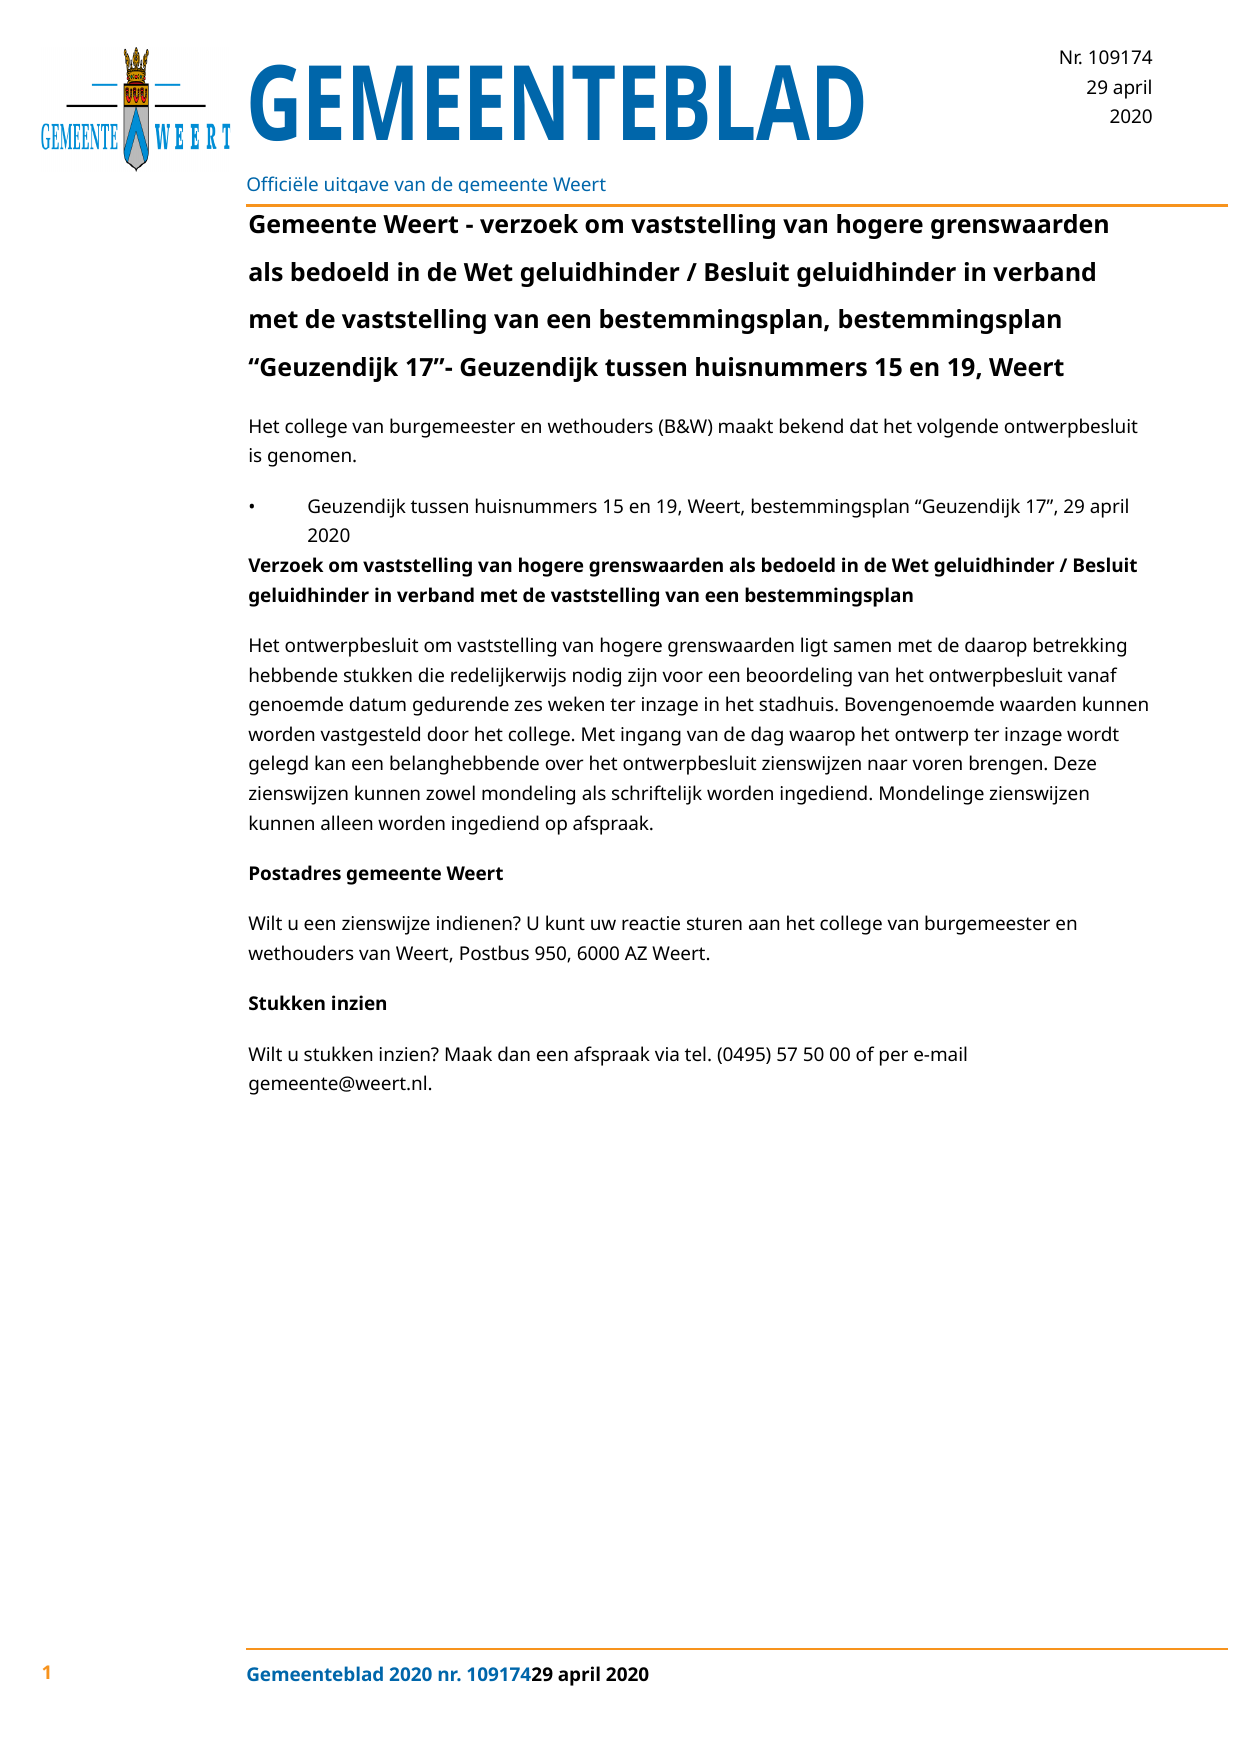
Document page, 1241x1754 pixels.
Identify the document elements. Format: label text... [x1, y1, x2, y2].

text Postadres gemeente Weert [248, 860, 1152, 886]
picture [41, 47, 231, 172]
text Het college van burgemeester en wethouders (B&W) maakt bekend dat het volgende ontwerpbesluit is genomen. [248, 413, 1152, 468]
text Wilt u een zienswijze indienen? U kunt uw reactie sturen aan het college van burgemeester en wethouders van Weert, Postbus 950, 6000 AZ Weert. [248, 911, 1152, 966]
text Verzoek om vaststelling van hogere grenswaarden als bedoeld in de Wet geluidhinder / Besluit geluidhinder in verband met de vaststelling van een bestemmingsplan [248, 552, 1152, 608]
text Gemeente Weert - verzoek om vaststelling van hogere grenswaarden als bedoeld in de Wet geluidhinder / Besluit geluidhinder in verband met de vaststelling van een bestemmingsplan, bestemmingsplan “Geuzendijk 17”- Geuzendijk tussen huisnummers 15 en 19, Weert [248, 207, 1152, 384]
text Stukken inzien [248, 991, 1152, 1016]
list Geuzendijk tussen huisnummers 15 en 19, Weert, bestemmingsplan “Geuzendijk 17”, 29 april 2020 [248, 493, 1152, 548]
text Wilt u stukken inzien? Maak dan een afspraak via tel. (0495) 57 50 00 of per e-mail gemeente@weert.nl. [248, 1041, 1152, 1096]
text Het ontwerpbesluit om vaststelling van hogere grenswaarden ligt samen met de daarop betrekking hebbende stukken die redelijkerwijs nodig zijn voor een beoordeling van het ontwerpbesluit vanaf genoemde datum gedurende zes weken ter inzage in het stadhuis. Bovengenoemde waarden kunnen worden vastgesteld door het college. Met ingang van de dag waarop het ontwerp ter inzage wordt gelegd kan een belanghebbende over het ontwerpbesluit zienswijzen naar voren brengen. Deze zienswijzen kunnen zowel mondeling als schriftelijk worden ingediend. Mondelinge zienswijzen kunnen alleen worden ingediend op afspraak. [248, 632, 1152, 836]
